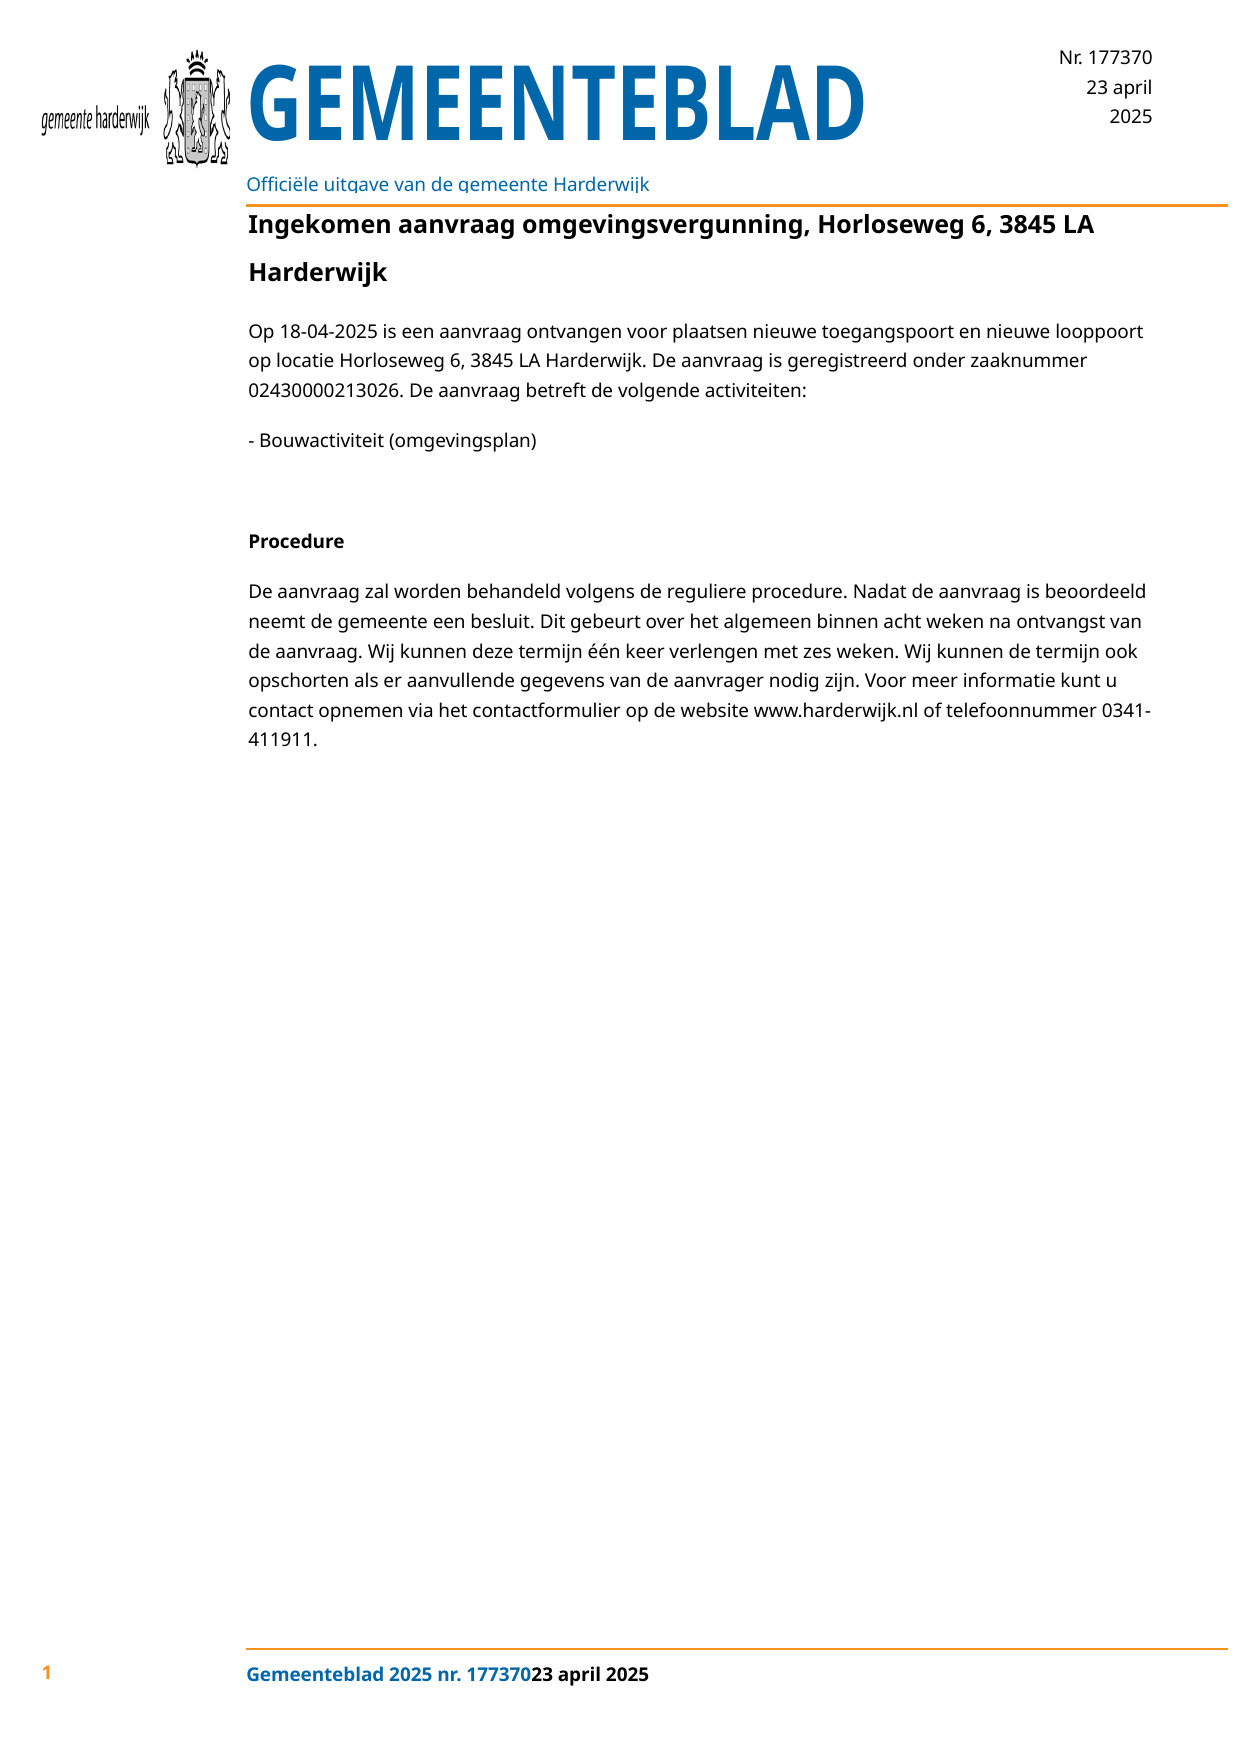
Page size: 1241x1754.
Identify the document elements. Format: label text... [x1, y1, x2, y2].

text - Bouwactiviteit (omgevingsplan) [248, 427, 1152, 453]
picture [41, 47, 231, 172]
text Procedure [248, 528, 1152, 554]
text De aanvraag zal worden behandeld volgens de reguliere procedure. Nadat de aanvraag is beoordeeld neemt de gemeente een besluit. Dit gebeurt over het algemeen binnen acht weken na ontvangst van de aanvraag. Wij kunnen deze termijn één keer verlengen met zes weken. Wij kunnen de termijn ook opschorten als er aanvullende gegevens van de aanvrager nodig zijn. Voor meer informatie kunt u contact opnemen via het contactformulier op de website www.harderwijk.nl of telefoonnummer 0341-411911. [248, 579, 1152, 752]
text Op 18-04-2025 is een aanvraag ontvangen voor plaatsen nieuwe toegangspoort en nieuwe looppoort op locatie Horloseweg 6, 3845 LA Harderwijk. De aanvraag is geregistreerd onder zaaknummer 02430000213026. De aanvraag betreft de volgende activiteiten: [248, 318, 1152, 403]
text Ingekomen aanvraag omgevingsvergunning, Horloseweg 6, 3845 LA Harderwijk [248, 207, 1152, 288]
